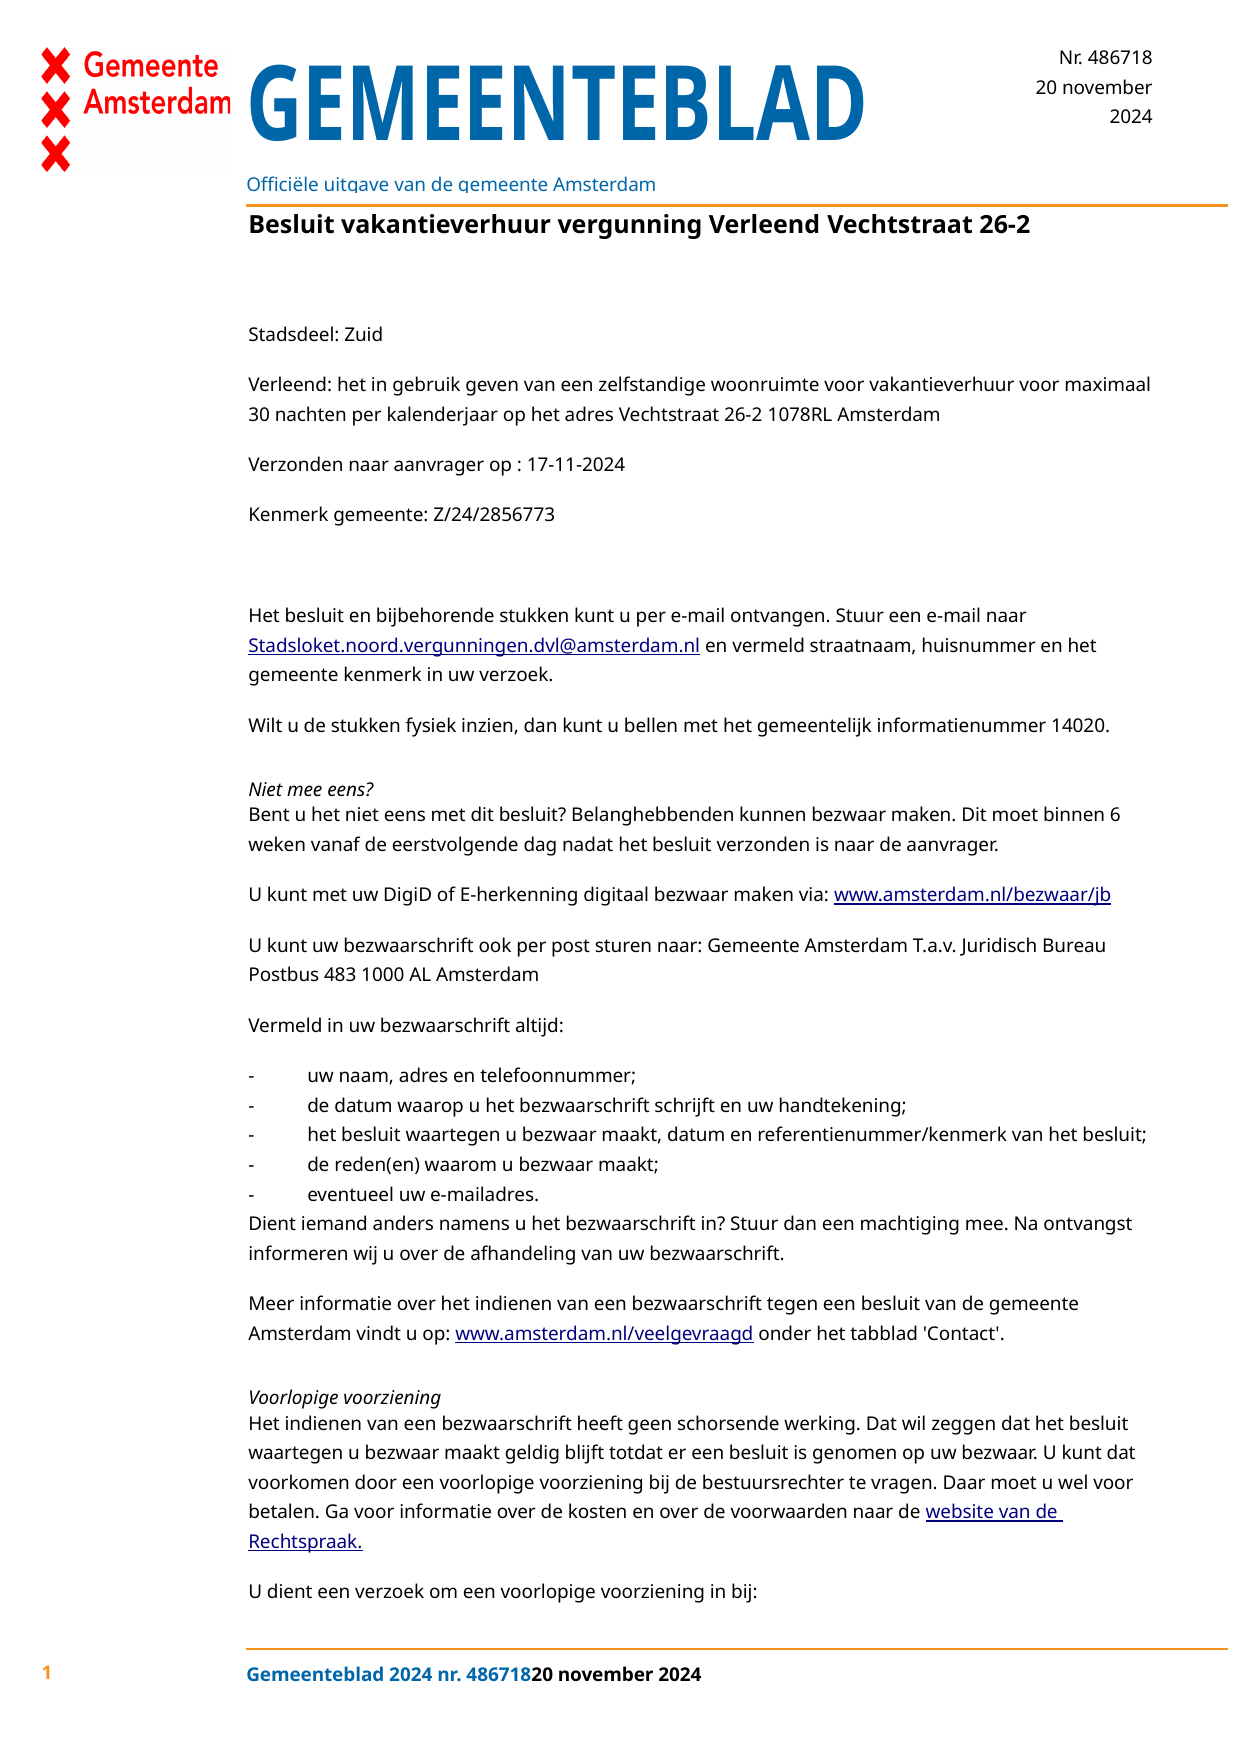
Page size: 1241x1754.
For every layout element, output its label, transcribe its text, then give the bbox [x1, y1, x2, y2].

text Besluit vakantieverhuur vergunning Verleend Vechtstraat 26-2 [248, 207, 1152, 241]
text Wilt u de stukken fysiek inzien, dan kunt u bellen met het gemeentelijk informatienummer 14020. [248, 712, 1152, 738]
picture [41, 47, 231, 172]
list de reden(en) waarom u bezwaar maakt; [248, 1151, 1152, 1177]
text U dient een verzoek om een voorlopige voorziening in bij: [248, 1578, 1152, 1604]
list de datum waarop u het bezwaarschrift schrijft en uw handtekening; [248, 1092, 1152, 1118]
text Meer informatie over het indienen van een bezwaarschrift tegen een besluit van de gemeente Amsterdam vindt u op: www.amsterdam.nl/veelgevraagd onder het tabblad 'Contact'. [248, 1290, 1152, 1346]
text Stadsdeel: Zuid [248, 321, 1152, 346]
text Verzonden naar aanvrager op : 17-11-2024 [248, 451, 1152, 477]
text U kunt met uw DigiD of E-herkenning digitaal bezwaar maken via: www.amsterdam.nl/bezwaar/jb [248, 882, 1152, 907]
list het besluit waartegen u bezwaar maakt, datum en referentienummer/kenmerk van het besluit; [248, 1122, 1152, 1147]
list eventueel uw e-mailadres. [248, 1181, 1152, 1207]
text Kenmerk gemeente: Z/24/2856773 [248, 502, 1152, 527]
text Voorlopige voorziening [248, 1384, 1152, 1410]
text Vermeld in uw bezwaarschrift altijd: [248, 1012, 1152, 1038]
text Bent u het niet eens met dit besluit? Belanghebbenden kunnen bezwaar maken. Dit moet binnen 6 weken vanaf de eerstvolgende dag nadat het besluit verzonden is naar de aanvrager. [248, 802, 1152, 857]
text Het indienen van een bezwaarschrift heeft geen schorsende werking. Dat wil zeggen dat het besluit waartegen u bezwaar maakt geldig blijft totdat er een besluit is genomen op uw bezwaar. U kunt dat voorkomen door een voorlopige voorziening bij de bestuursrechter te vragen. Daar moet u wel voor betalen. Ga voor informatie over de kosten en over de voorwaarden naar de website van de Rechtspraak. [248, 1410, 1152, 1554]
text Dient iemand anders namens u het bezwaarschrift in? Stuur dan een machtiging mee. Na ontvangst informeren wij u over de afhandeling van uw bezwaarschrift. [248, 1210, 1152, 1266]
list uw naam, adres en telefoonnummer; [248, 1062, 1152, 1088]
text Het besluit en bijbehorende stukken kunt u per e-mail ontvangen. Stuur een e-mail naar Stadsloket.noord.vergunningen.dvl@amsterdam.nl en vermeld straatnaam, huisnummer en het gemeente kenmerk in uw verzoek. [248, 602, 1152, 687]
text U kunt uw bezwaarschrift ook per post sturen naar: Gemeente Amsterdam T.a.v. Juridisch Bureau Postbus 483 1000 AL Amsterdam [248, 932, 1152, 987]
text Verleend: het in gebruik geven van een zelfstandige woonruimte voor vakantieverhuur voor maximaal 30 nachten per kalenderjaar op het adres Vechtstraat 26-2 1078RL Amsterdam [248, 371, 1152, 426]
text Niet mee eens? [248, 776, 1152, 802]
